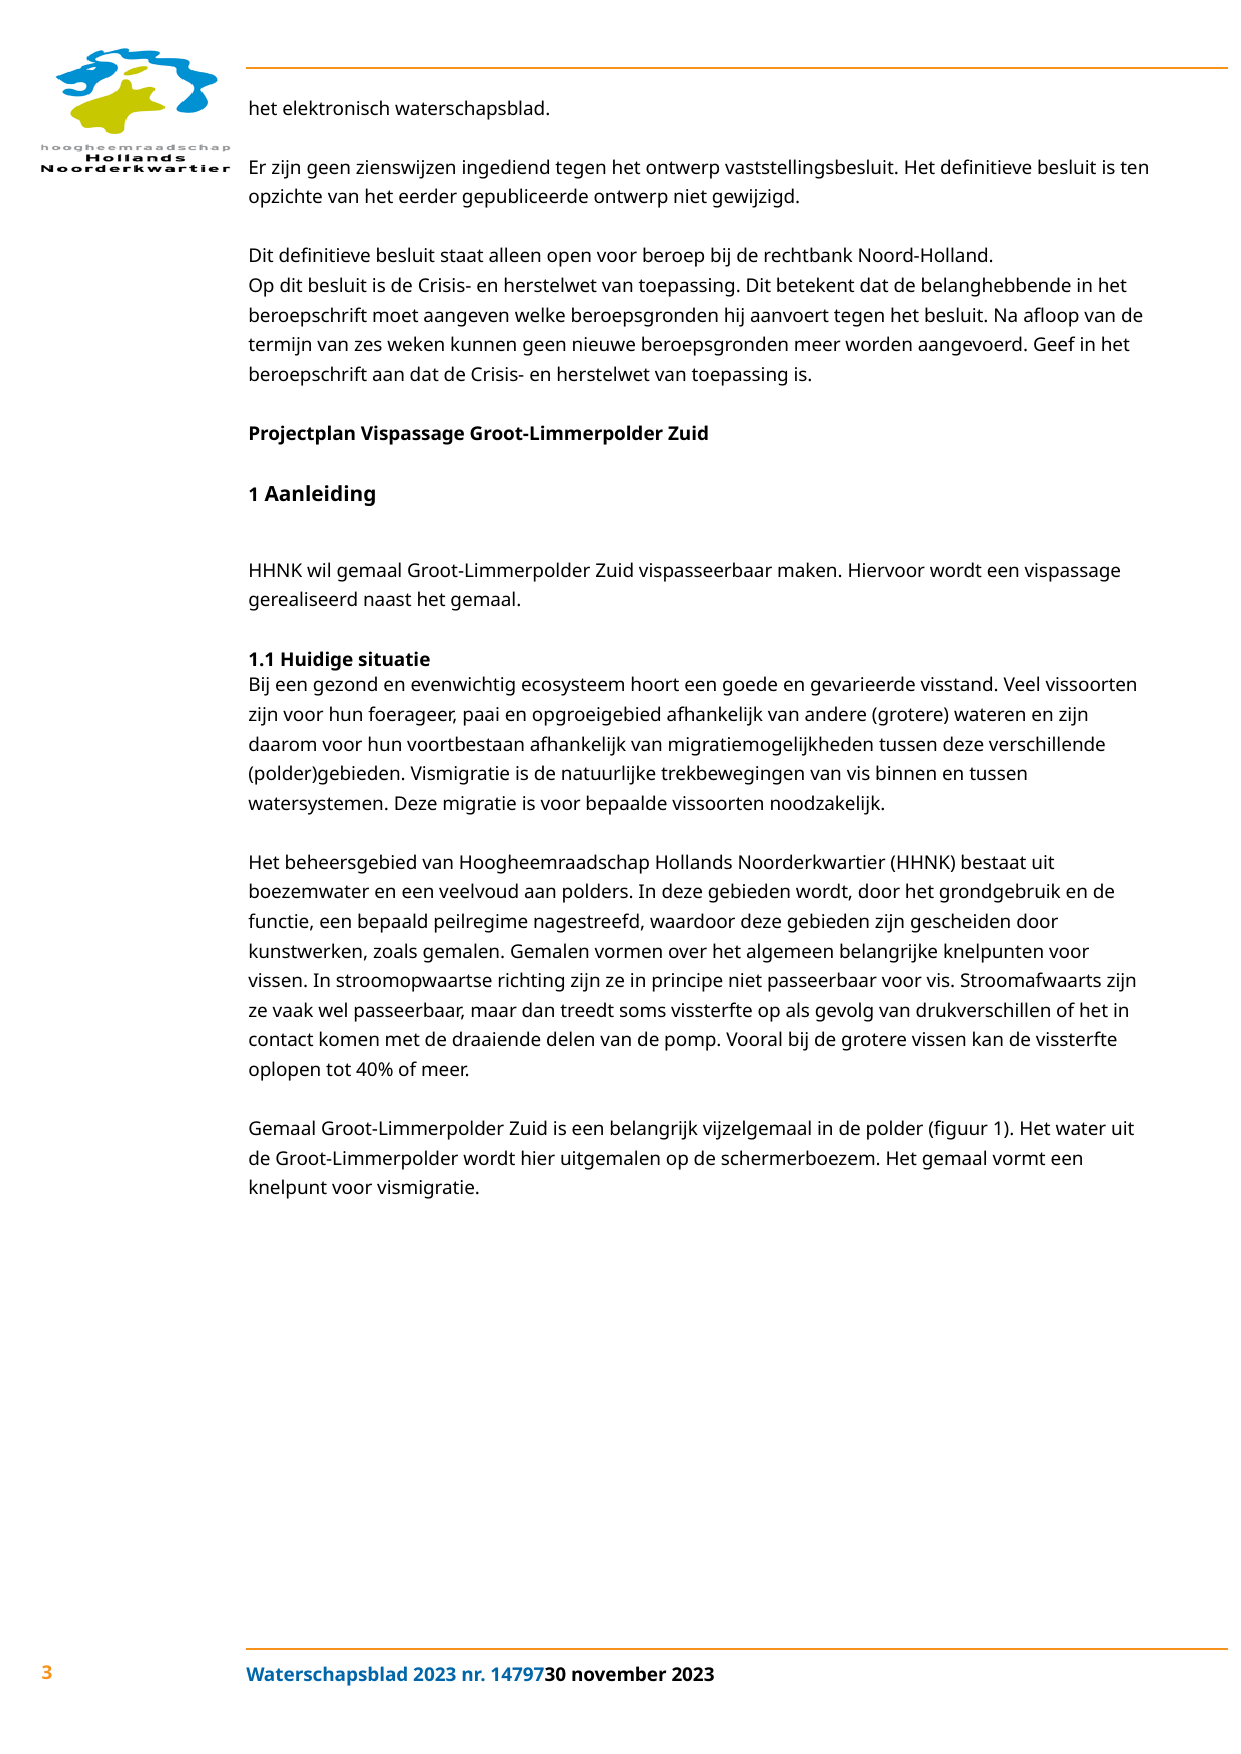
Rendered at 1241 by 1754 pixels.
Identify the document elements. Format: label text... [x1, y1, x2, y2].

text het elektronisch waterschapsblad. [248, 95, 1152, 121]
picture [41, 47, 231, 172]
text Projectplan Vispassage Groot-Limmerpolder Zuid [248, 420, 1152, 446]
text 1 Aanleiding [248, 479, 1152, 508]
text 1.1 Huidige situatie [248, 646, 1152, 672]
text HHNK wil gemaal Groot-Limmerpolder Zuid vispasseerbaar maken. Hiervoor wordt een vispassage gerealiseerd naast het gemaal. [248, 557, 1152, 612]
text Het beheersgebied van Hoogheemraadschap Hollands Noorderkwartier (HHNK) bestaat uit boezemwater en een veelvoud aan polders. In deze gebieden wordt, door het grondgebruik en de functie, een bepaald peilregime nagestreefd, waardoor deze gebieden zijn gescheiden door kunstwerken, zoals gemalen. Gemalen vormen over het algemeen belangrijke knelpunten voor vissen. In stroomopwaartse richting zijn ze in principe niet passeerbaar voor vis. Stroomafwaarts zijn ze vaak wel passeerbaar, maar dan treedt soms vissterfte op als gevolg van drukverschillen of het in contact komen met de draaiende delen van de pomp. Vooral bij de grotere vissen kan de vissterfte oplopen tot 40% of meer. [248, 849, 1152, 1082]
text Gemaal Groot-Limmerpolder Zuid is een belangrijk vijzelgemaal in de polder (figuur 1). Het water uit de Groot-Limmerpolder wordt hier uitgemalen op de schermerboezem. Het gemaal vormt een knelpunt voor vismigratie. [248, 1115, 1152, 1200]
text Dit definitieve besluit staat alleen open voor beroep bij de rechtbank Noord-Holland. [248, 243, 1152, 268]
text Er zijn geen zienswijzen ingediend tegen het ontwerp vaststellingsbesluit. Het definitieve besluit is ten opzichte van het eerder gepubliceerde ontwerp niet gewijzigd. [248, 154, 1152, 209]
text Bij een gezond en evenwichtig ecosysteem hoort een goede en gevarieerde visstand. Veel vissoorten zijn voor hun foerageer, paai en opgroeigebied afhankelijk van andere (grotere) wateren en zijn daarom voor hun voortbestaan afhankelijk van migratiemogelijkheden tussen deze verschillende (polder)gebieden. Vismigratie is de natuurlijke trekbewegingen van vis binnen en tussen watersystemen. Deze migratie is voor bepaalde vissoorten noodzakelijk. [248, 672, 1152, 816]
text Op dit besluit is de Crisis- en herstelwet van toepassing. Dit betekent dat de belanghebbende in het beroepschrift moet aangeven welke beroepsgronden hij aanvoert tegen het besluit. Na afloop van de termijn van zes weken kunnen geen nieuwe beroepsgronden meer worden aangevoerd. Geef in het beroepschrift aan dat de Crisis- en herstelwet van toepassing is. [248, 272, 1152, 387]
